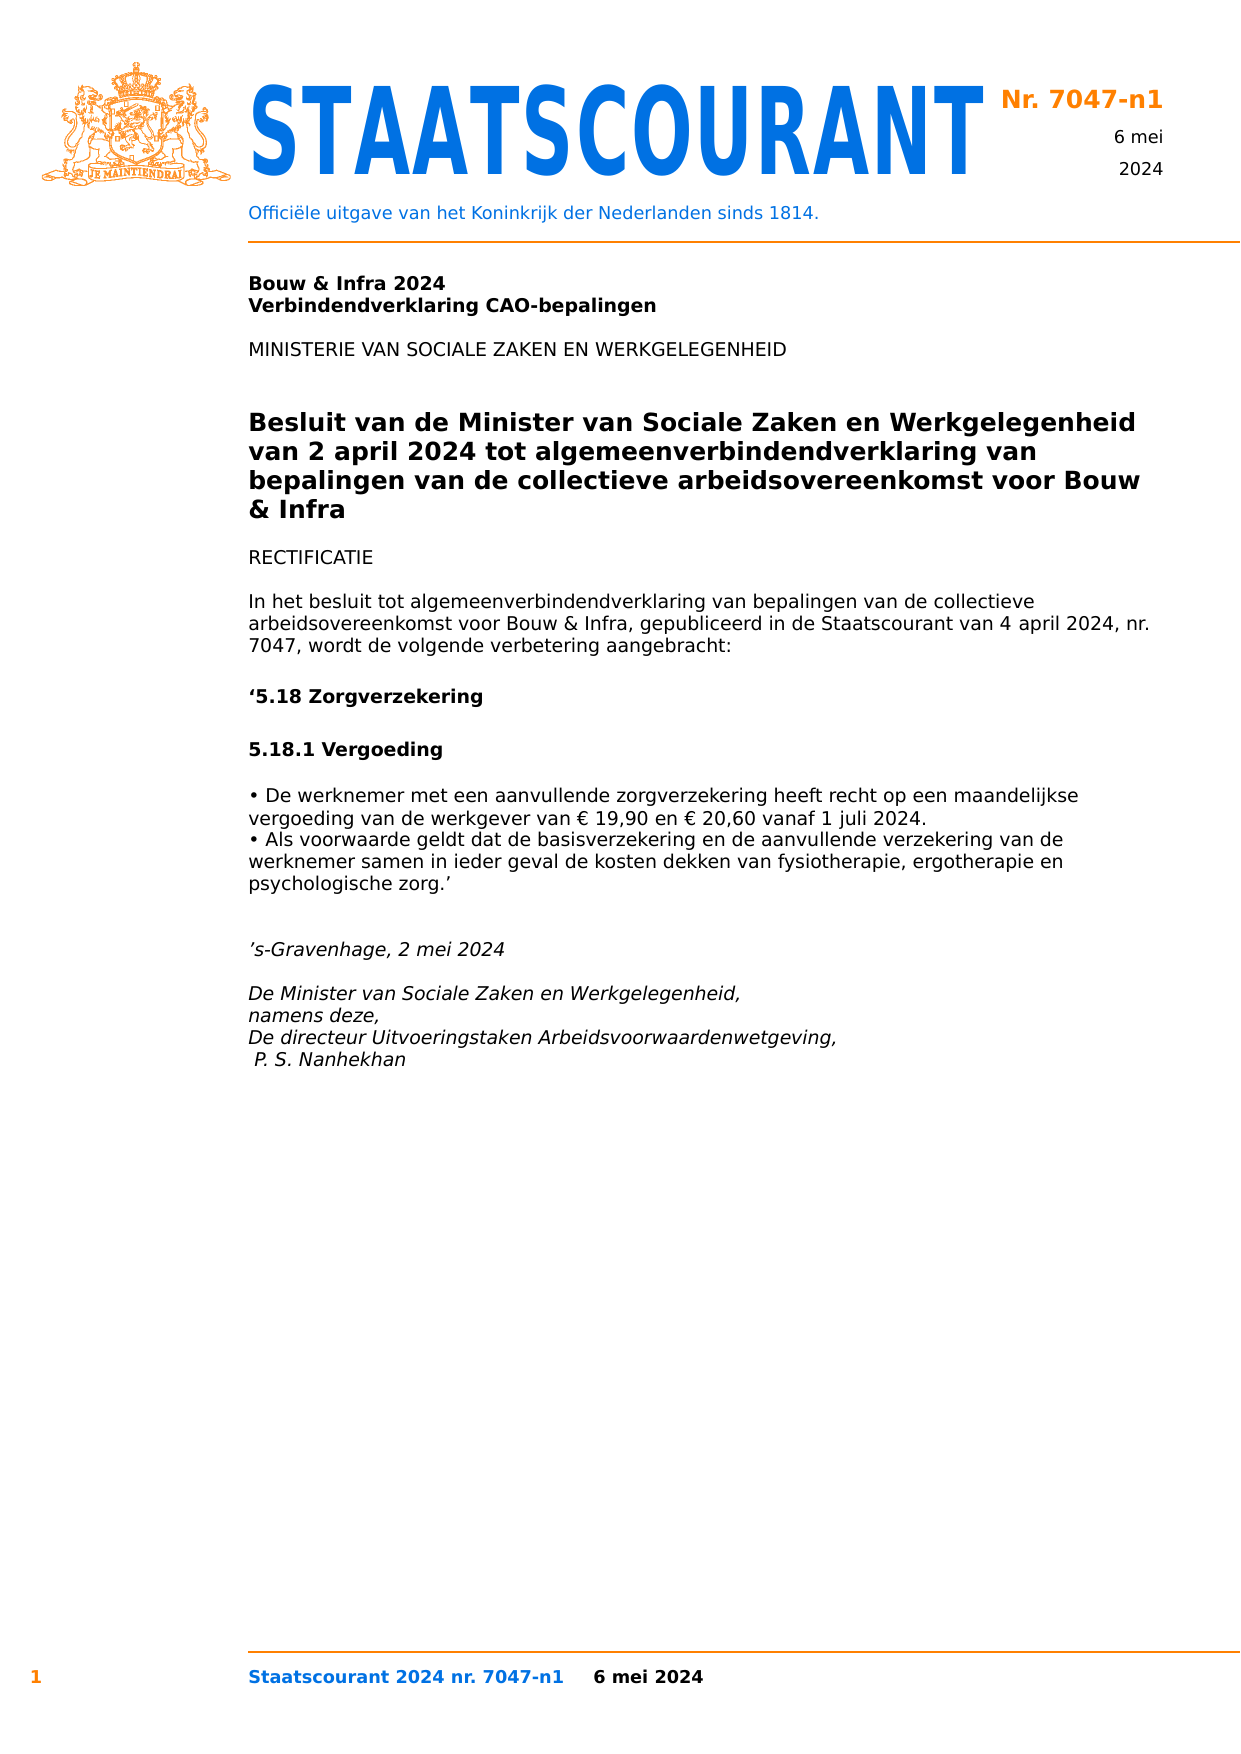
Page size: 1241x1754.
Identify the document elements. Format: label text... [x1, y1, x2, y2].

subtitle Besluit van de Minister van Sociale Zaken en Werkgelegenheid van 2 april 2024 tot algemeenverbindendverklaring van bepalingen van de collectieve arbeidsovereenkomst voor Bouw & Infra [248, 408, 1163, 525]
text • Als voorwaarde geldt dat de basisverzekering en de aanvullende verzekering van de werknemer samen in ieder geval de kosten dekken van fysiotherapie, ergotherapie en psychologische zorg.’ [248, 829, 1163, 895]
text De Minister van Sociale Zaken en Werkgelegenheid, namens deze, De directeur Uitvoeringstaken Arbeidsvoorwaardenwetgeving, P. S. Nanhekhan [248, 983, 1163, 1071]
table_cell 2024 [998, 153, 1240, 203]
picture [41, 62, 231, 186]
text Verbindendverklaring CAO-bepalingen [248, 295, 1163, 317]
table_header STAATSCOURANT [248, 62, 998, 203]
table_header Nr. 7047-n1 [998, 62, 1240, 121]
table_cell 6 mei [998, 121, 1240, 153]
text Bouw & Infra 2024 [248, 273, 1163, 295]
subtitle ‘5.18 Zorgverzekering [248, 686, 1163, 708]
text RECTIFICATIE [248, 547, 1163, 569]
table_header [25, 62, 248, 241]
subtitle 5.18.1 Vergoeding [248, 738, 1163, 760]
table_cell Officiële uitgave van het Koninkrijk der Nederlanden sinds 1814. [248, 203, 1240, 241]
text In het besluit tot algemeenverbindendverklaring van bepalingen van de collectieve arbeidsovereenkomst voor Bouw & Infra, gepubliceerd in de Staatscourant van 4 april 2024, nr. 7047, wordt de volgende verbetering aangebracht: [248, 591, 1163, 656]
text • De werknemer met een aanvullende zorgverzekering heeft recht op een maandelijkse vergoeding van de werkgever van € 19,90 en € 20,60 vanaf 1 juli 2024. [248, 785, 1163, 829]
text MINISTERIE VAN SOCIALE ZAKEN EN WERKGELEGENHEID [248, 339, 1163, 361]
text ’s-Gravenhage, 2 mei 2024 [248, 939, 1163, 961]
